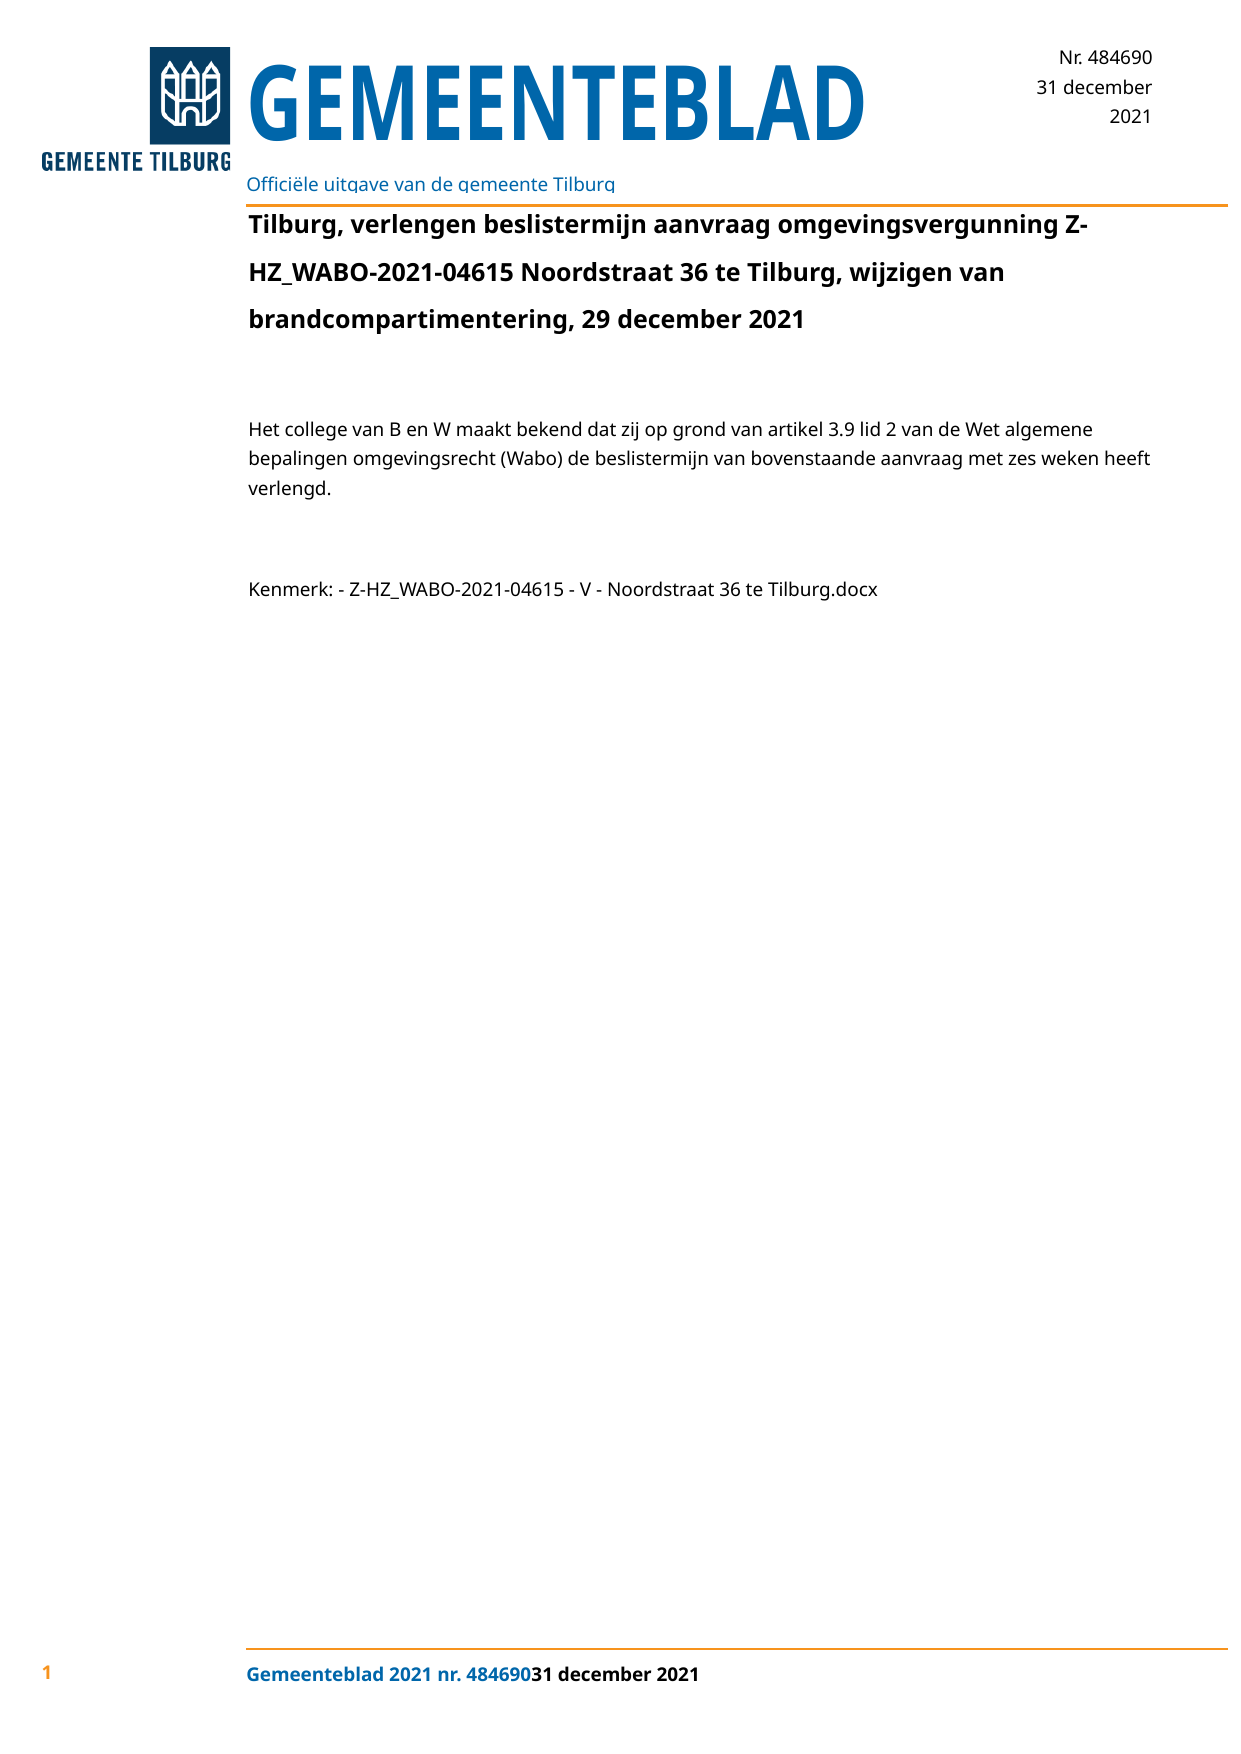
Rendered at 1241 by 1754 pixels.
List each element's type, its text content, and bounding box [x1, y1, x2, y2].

text Tilburg, verlengen beslistermijn aanvraag omgevingsvergunning Z-HZ_WABO-2021-04615 Noordstraat 36 te Tilburg, wijzigen van brandcompartimentering, 29 december 2021 [248, 207, 1152, 336]
picture [41, 47, 231, 172]
text Het college van B en W maakt bekend dat zij op grond van artikel 3.9 lid 2 van de Wet algemene bepalingen omgevingsrecht (Wabo) de beslistermijn van bovenstaande aanvraag met zes weken heeft verlengd. [248, 416, 1152, 501]
text Kenmerk: - Z-HZ_WABO-2021-04615 - V - Noordstraat 36 te Tilburg.docx [248, 576, 1152, 602]
